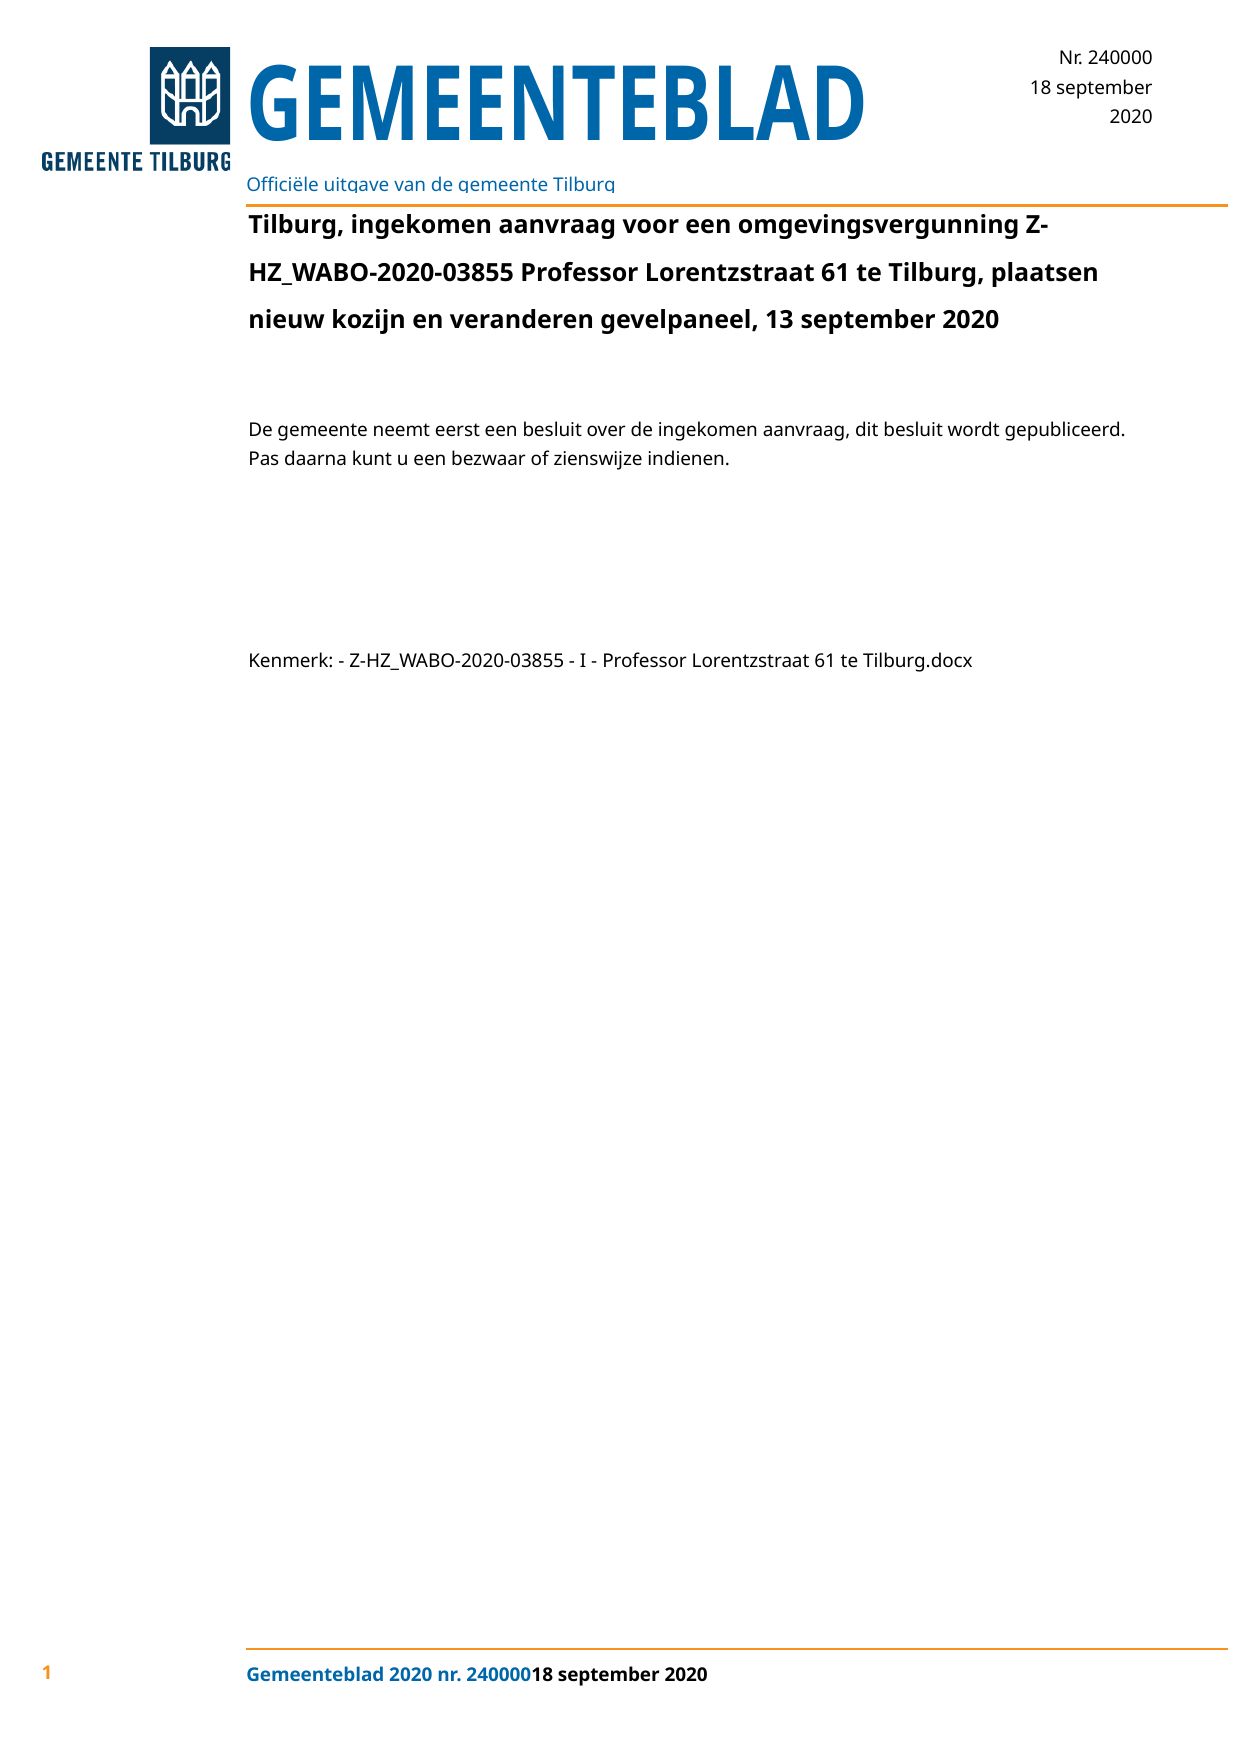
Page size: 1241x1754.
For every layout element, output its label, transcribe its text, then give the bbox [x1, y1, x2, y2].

text Tilburg, ingekomen aanvraag voor een omgevingsvergunning Z-HZ_WABO-2020-03855 Professor Lorentzstraat 61 te Tilburg, plaatsen nieuw kozijn en veranderen gevelpaneel, 13 september 2020 [248, 207, 1152, 336]
text De gemeente neemt eerst een besluit over de ingekomen aanvraag, dit besluit wordt gepubliceerd. Pas daarna kunt u een bezwaar of zienswijze indienen. [248, 416, 1152, 471]
picture [41, 47, 231, 172]
text Kenmerk: - Z-HZ_WABO-2020-03855 - I - Professor Lorentzstraat 61 te Tilburg.docx [248, 647, 1152, 673]
